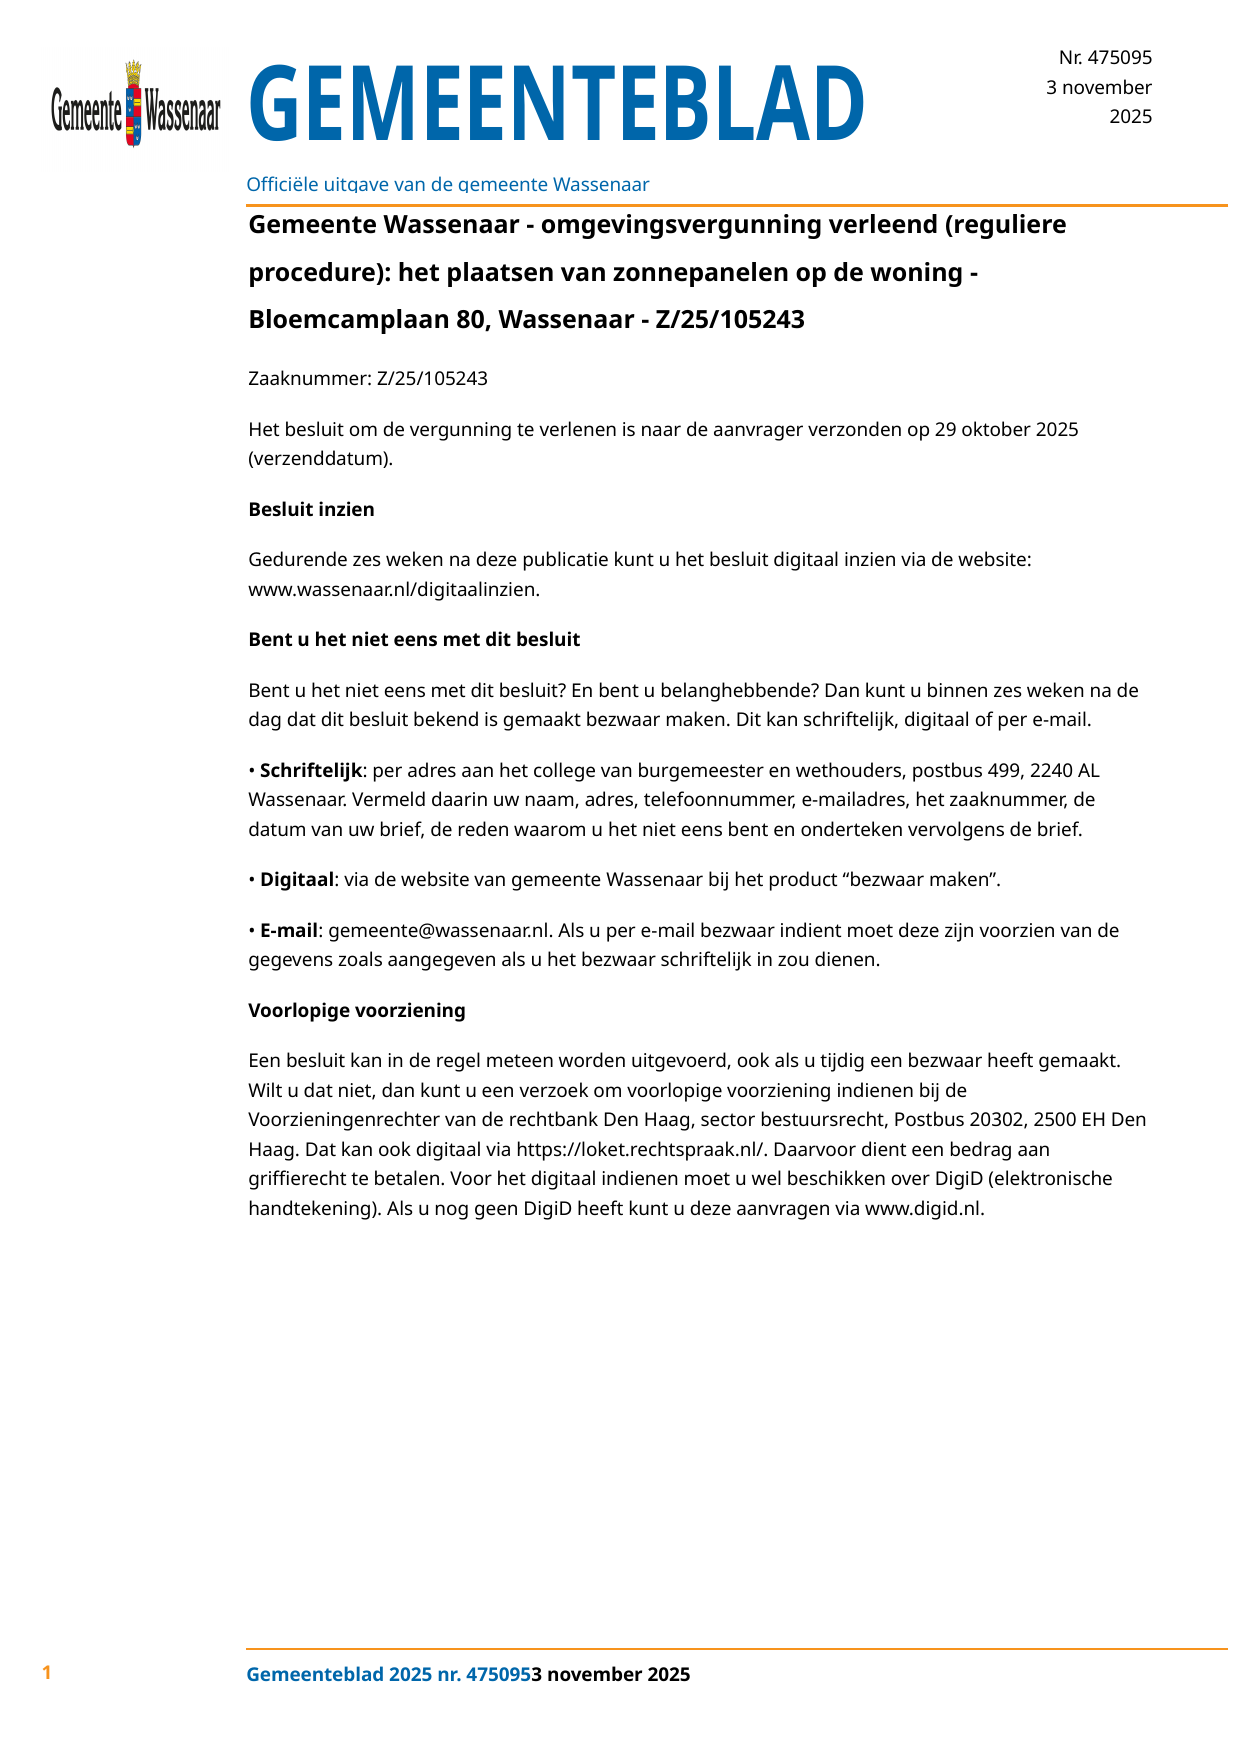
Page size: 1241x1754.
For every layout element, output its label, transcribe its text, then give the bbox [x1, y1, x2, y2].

text Gemeente Wassenaar - omgevingsvergunning verleend (reguliere procedure): het plaatsen van zonnepanelen op de woning - Bloemcamplaan 80, Wassenaar - Z/25/105243 [248, 207, 1152, 336]
text Een besluit kan in de regel meteen worden uitgevoerd, ook als u tijdig een bezwaar heeft gemaakt. Wilt u dat niet, dan kunt u een verzoek om voorlopige voorziening indienen bij de Voorzieningenrechter van de rechtbank Den Haag, sector bestuursrecht, Postbus 20302, 2500 EH Den Haag. Dat kan ook digitaal via https://loket.rechtspraak.nl/. Daarvoor dient een bedrag aan griffierecht te betalen. Voor het digitaal indienen moet u wel beschikken over DigiD (elektronische handtekening). Als u nog geen DigiD heeft kunt u deze aanvragen via www.digid.nl. [248, 1047, 1152, 1221]
picture [41, 47, 231, 172]
text Gedurende zes weken na deze publicatie kunt u het besluit digitaal inzien via de website: www.wassenaar.nl/digitaalinzien. [248, 546, 1152, 602]
text Het besluit om de vergunning te verlenen is naar de aanvrager verzonden op 29 oktober 2025 (verzenddatum). [248, 416, 1152, 471]
text • E-mail: gemeente@wassenaar.nl. Als u per e-mail bezwaar indient moet deze zijn voorzien van de gegevens zoals aangegeven als u het bezwaar schriftelijk in zou dienen. [248, 917, 1152, 972]
text Bent u het niet eens met dit besluit [248, 626, 1152, 652]
text • Digitaal: via de website van gemeente Wassenaar bij het product “bezwaar maken”. [248, 866, 1152, 892]
text Voorlopige voorziening [248, 997, 1152, 1022]
text Bent u het niet eens met dit besluit? En bent u belanghebbende? Dan kunt u binnen zes weken na de dag dat dit besluit bekend is gemaakt bezwaar maken. Dit kan schriftelijk, digitaal of per e-mail. [248, 677, 1152, 732]
text Zaaknummer: Z/25/105243 [248, 366, 1152, 391]
text Besluit inzien [248, 496, 1152, 522]
text • Schriftelijk: per adres aan het college van burgemeester en wethouders, postbus 499, 2240 AL Wassenaar. Vermeld daarin uw naam, adres, telefoonnummer, e-mailadres, het zaaknummer, de datum van uw brief, de reden waarom u het niet eens bent en onderteken vervolgens de brief. [248, 757, 1152, 842]
